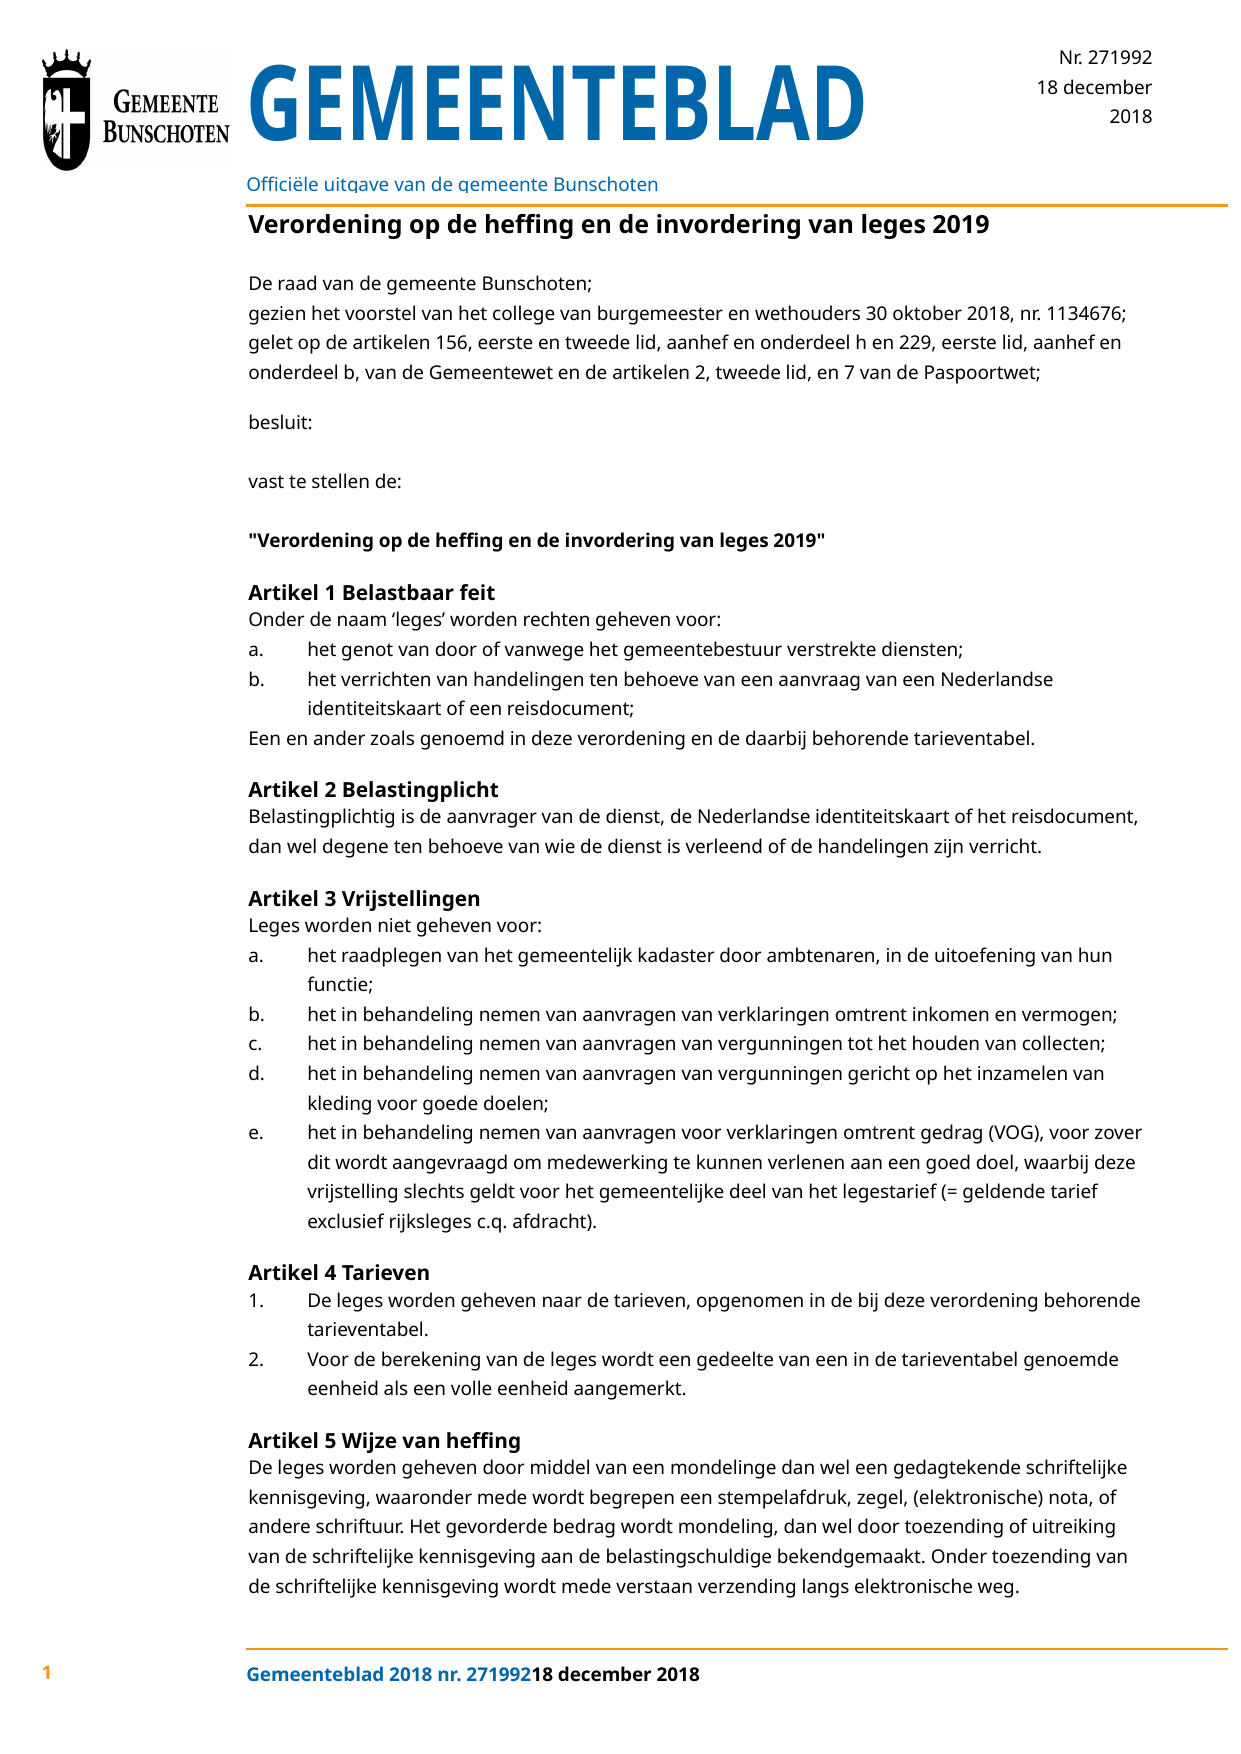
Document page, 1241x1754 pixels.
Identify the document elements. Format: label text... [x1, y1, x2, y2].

text Belastingplichtig is de aanvrager van de dienst, de Nederlandse identiteitskaart of het reisdocument, dan wel degene ten behoeve van wie de dienst is verleend of de handelingen zijn verricht. [248, 804, 1152, 859]
list Voor de berekening van de leges wordt een gedeelte van een in de tarieventabel genoemde eenheid als een volle eenheid aangemerkt. [248, 1346, 1152, 1401]
picture [41, 47, 231, 172]
text Leges worden niet geheven voor: [248, 912, 1152, 938]
text Verordening op de heffing en de invordering van leges 2019 [248, 207, 1152, 241]
text Artikel 4 Tarieven [248, 1258, 1152, 1287]
text Artikel 2 Belastingplicht [248, 775, 1152, 804]
list het in behandeling nemen van aanvragen van vergunningen gericht op het inzamelen van kleding voor goede doelen; [248, 1060, 1152, 1115]
text Onder de naam ‘leges’ worden rechten geheven voor: [248, 607, 1152, 632]
list De leges worden geheven naar de tarieven, opgenomen in de bij deze verordening behorende tarieventabel. [248, 1287, 1152, 1342]
text De raad van de gemeente Bunschoten; [248, 270, 1152, 296]
list het in behandeling nemen van aanvragen van vergunningen tot het houden van collecten; [248, 1031, 1152, 1056]
text gelet op de artikelen 156, eerste en tweede lid, aanhef en onderdeel h en 229, eerste lid, aanhef en onderdeel b, van de Gemeentewet en de artikelen 2, tweede lid, en 7 van de Paspoortwet; [248, 329, 1152, 385]
text Artikel 3 Vrijstellingen [248, 884, 1152, 912]
text Artikel 1 Belastbaar feit [248, 578, 1152, 607]
text vast te stellen de: [248, 468, 1152, 494]
list het raadplegen van het gemeentelijk kadaster door ambtenaren, in de uitoefening van hun functie; [248, 942, 1152, 997]
text De leges worden geheven door middel van een mondelinge dan wel een gedagtekende schriftelijke kennisgeving, waaronder mede wordt begrepen een stempelafdruk, zegel, (elektronische) nota, of andere schriftuur. Het gevorderde bedrag wordt mondeling, dan wel door toezending of uitreiking van de schriftelijke kennisgeving aan de belastingschuldige bekendgemaakt. Onder toezending van de schriftelijke kennisgeving wordt mede verstaan verzending langs elektronische weg. [248, 1454, 1152, 1598]
text gezien het voorstel van het college van burgemeester en wethouders 30 oktober 2018, nr. 1134676; [248, 300, 1152, 326]
text Artikel 5 Wijze van heffing [248, 1426, 1152, 1454]
text Een en ander zoals genoemd in deze verordening en de daarbij behorende tarieventabel. [248, 725, 1152, 751]
list het genot van door of vanwege het gemeentebestuur verstrekte diensten; [248, 636, 1152, 662]
list het in behandeling nemen van aanvragen van verklaringen omtrent inkomen en vermogen; [248, 1001, 1152, 1027]
list het verrichten van handelingen ten behoeve van een aanvraag van een Nederlandse identiteitskaart of een reisdocument; [248, 666, 1152, 721]
text besluit: [248, 409, 1152, 435]
list het in behandeling nemen van aanvragen voor verklaringen omtrent gedrag (VOG), voor zover dit wordt aangevraagd om medewerking te kunnen verlenen aan een goed doel, waarbij deze vrijstelling slechts geldt voor het gemeentelijke deel van het legestarief (= geldende tarief exclusief rijksleges c.q. afdracht). [248, 1119, 1152, 1234]
text "Verordening op de heffing en de invordering van leges 2019" [248, 528, 1152, 553]
